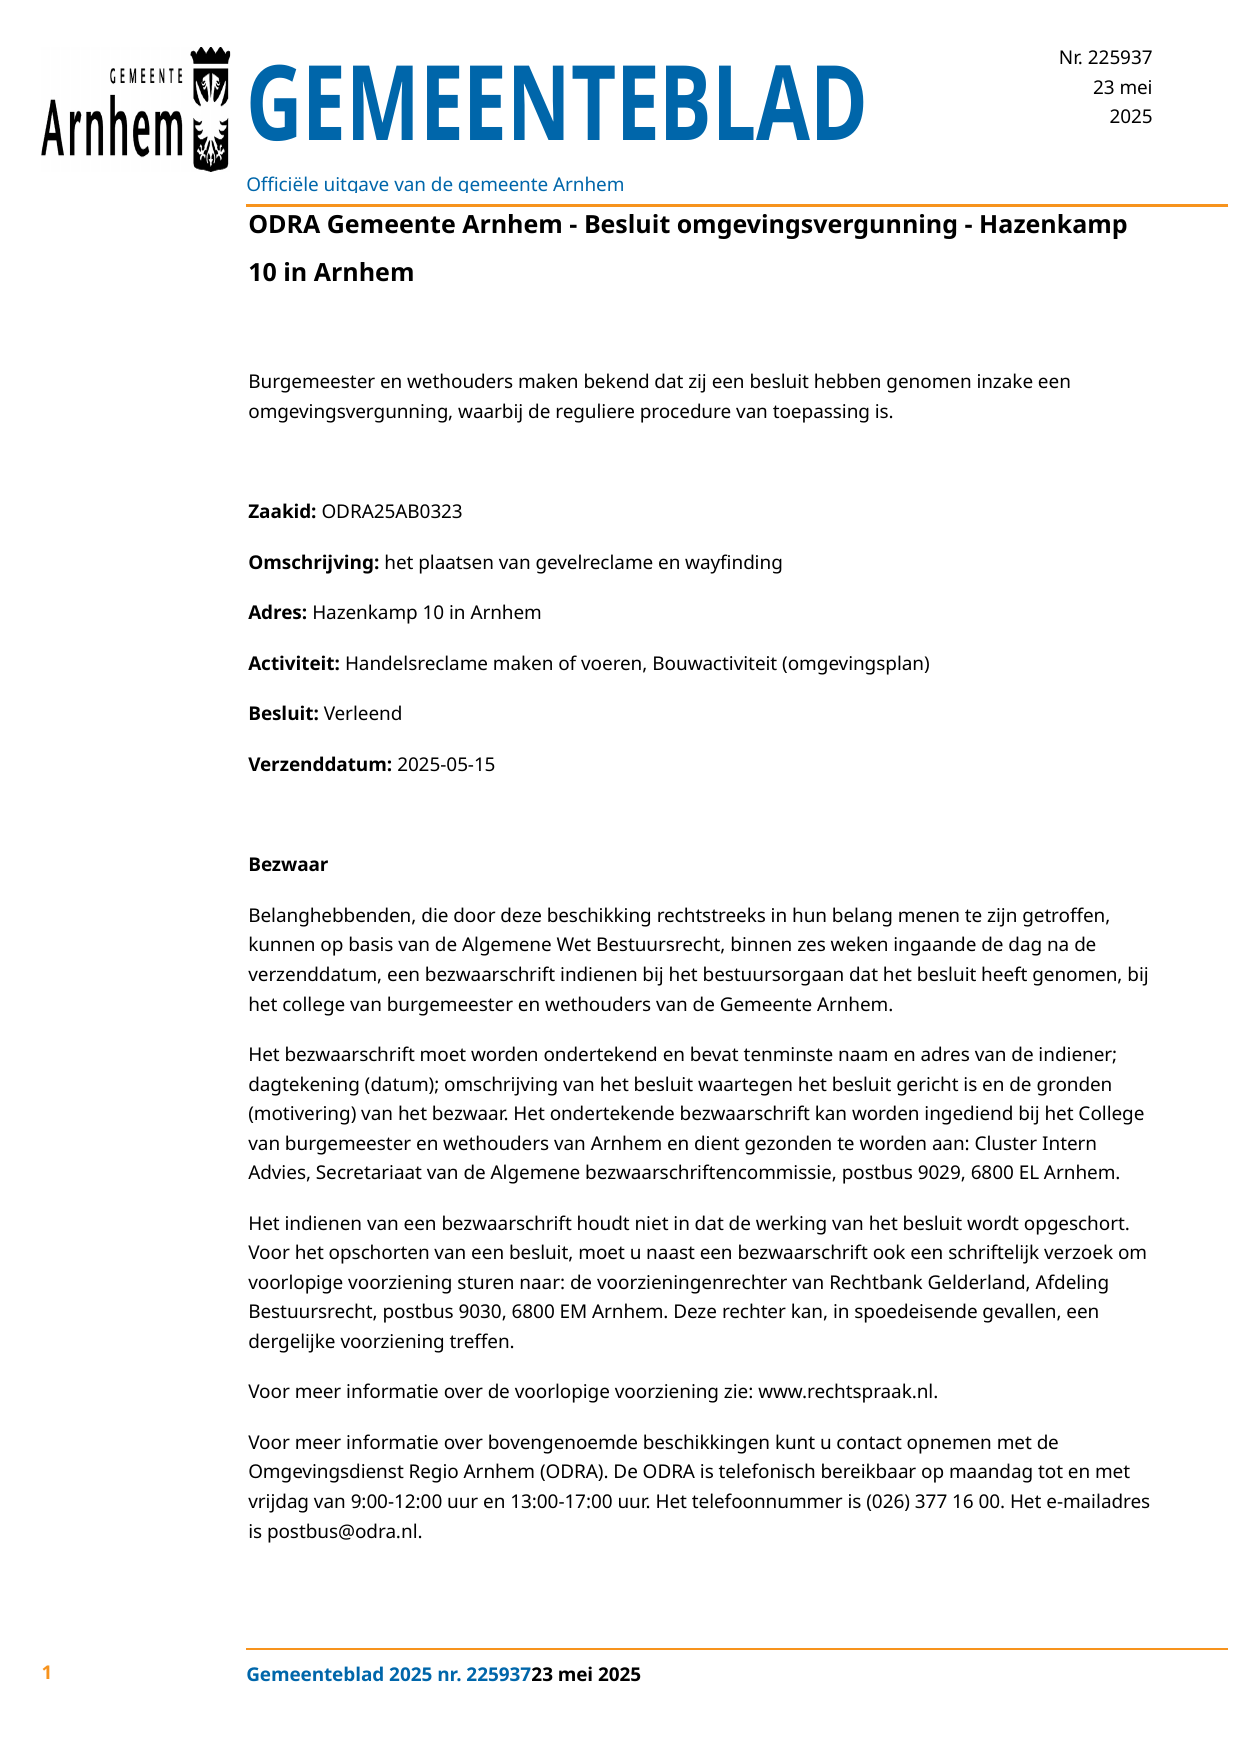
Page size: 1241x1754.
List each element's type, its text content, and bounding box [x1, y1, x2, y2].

text Omschrijving: het plaatsen van gevelreclame en wayfinding [248, 549, 1152, 575]
text Voor meer informatie over bovengenoemde beschikkingen kunt u contact opnemen met de Omgevingsdienst Regio Arnhem (ODRA). De ODRA is telefonisch bereikbaar op maandag tot en met vrijdag van 9:00-12:00 uur en 13:00-17:00 uur. Het telefoonnummer is (026) 377 16 00. Het e-mailadres is postbus@odra.nl. [248, 1429, 1152, 1544]
text Zaakid: ODRA25AB0323 [248, 499, 1152, 524]
picture [41, 47, 231, 172]
text Besluit: Verleend [248, 700, 1152, 726]
text Burgemeester en wethouders maken bekend dat zij een besluit hebben genomen inzake een omgevingsvergunning, waarbij de reguliere procedure van toepassing is. [248, 368, 1152, 424]
text Het bezwaarschrift moet worden ondertekend en bevat tenminste naam en adres van de indiener; dagtekening (datum); omschrijving van het besluit waartegen het besluit gericht is en de gronden (motivering) van het bezwaar. Het ondertekende bezwaarschrift kan worden ingediend bij het College van burgemeester en wethouders van Arnhem en dient gezonden te worden aan: Cluster Intern Advies, Secretariaat van de Algemene bezwaarschriftencommissie, postbus 9029, 6800 EL Arnhem. [248, 1041, 1152, 1185]
text Activiteit: Handelsreclame maken of voeren, Bouwactiviteit (omgevingsplan) [248, 650, 1152, 676]
text Het indienen van een bezwaarschrift houdt niet in dat de werking van het besluit wordt opgeschort. Voor het opschorten van een besluit, moet u naast een bezwaarschrift ook een schriftelijk verzoek om voorlopige voorziening sturen naar: de voorzieningenrechter van Rechtbank Gelderland, Afdeling Bestuursrecht, postbus 9030, 6800 EM Arnhem. Deze rechter kan, in spoedeisende gevallen, een dergelijke voorziening treffen. [248, 1210, 1152, 1354]
text Belanghebbenden, die door deze beschikking rechtstreeks in hun belang menen te zijn getroffen, kunnen op basis van de Algemene Wet Bestuursrecht, binnen zes weken ingaande de dag na de verzenddatum, een bezwaarschrift indienen bij het bestuursorgaan dat het besluit heeft genomen, bij het college van burgemeester en wethouders van de Gemeente Arnhem. [248, 902, 1152, 1017]
text Verzenddatum: 2025-05-15 [248, 751, 1152, 777]
text Bezwaar [248, 852, 1152, 877]
text Voor meer informatie over de voorlopige voorziening zie: www.rechtspraak.nl. [248, 1379, 1152, 1404]
text Adres: Hazenkamp 10 in Arnhem [248, 599, 1152, 625]
text ODRA Gemeente Arnhem - Besluit omgevingsvergunning - Hazenkamp 10 in Arnhem [248, 207, 1152, 288]
